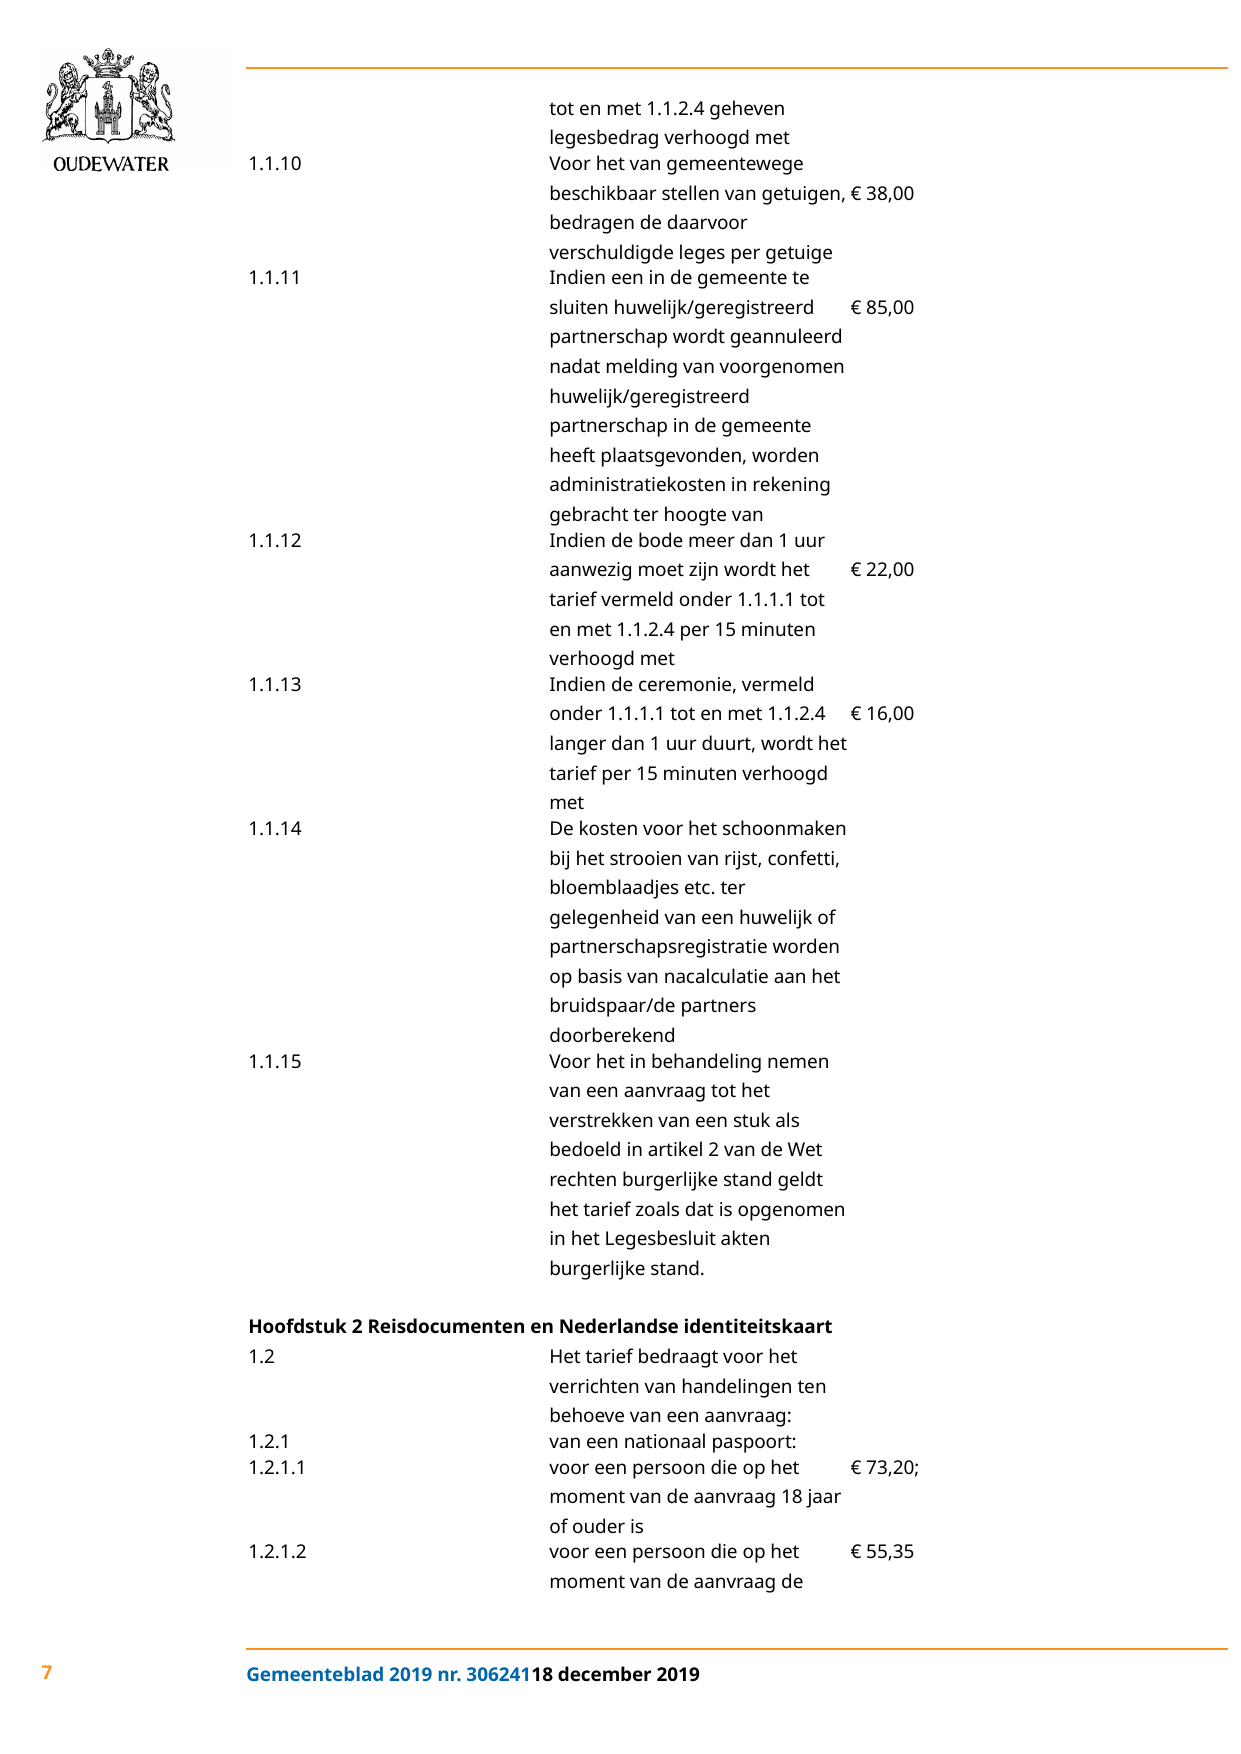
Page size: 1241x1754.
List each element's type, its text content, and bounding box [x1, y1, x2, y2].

table_cell [850, 1048, 1152, 1281]
picture [41, 47, 231, 172]
table_cell 1.2.1.1 [248, 1454, 549, 1539]
table_cell Indien de bode meer dan 1 uur aanwezig moet zijn wordt het tarief vermeld onder 1.1.1.1 tot en met 1.1.2.4 per 15 minuten verhoogd met [549, 527, 850, 671]
table_cell Indien een in de gemeente te sluiten huwelijk/geregistreerd partnerschap wordt geannuleerd nadat melding van voorgenomen huwelijk/geregistreerd partnerschap in de gemeente heeft plaatsgevonden, worden administratiekosten in rekening gebracht ter hoogte van [549, 265, 850, 527]
table_cell [850, 815, 1152, 1048]
table_cell 1.1.10 [248, 150, 549, 264]
table_cell Voor het van gemeentewege beschikbaar stellen van getuigen, bedragen de daarvoor verschuldigde leges per getuige [549, 150, 850, 264]
table_header [850, 1343, 1152, 1428]
table_cell 1.2.1.2 [248, 1539, 549, 1594]
table_cell € 22,00 [850, 527, 1152, 671]
table_cell € 85,00 [850, 265, 1152, 527]
table_header Het tarief bedraagt voor het verrichten van handelingen ten behoeve van een aanvraag: [549, 1343, 850, 1428]
table_cell voor een persoon die op het moment van de aanvraag de [549, 1539, 850, 1594]
table_header 1.2 [248, 1343, 549, 1428]
table_cell 1.1.14 [248, 815, 549, 1048]
table_cell € 16,00 [850, 671, 1152, 815]
table_cell 1.1.12 [248, 527, 549, 671]
table_cell € 55,35 [850, 1539, 1152, 1594]
table_cell van een nationaal paspoort: [549, 1428, 850, 1454]
table_cell Indien de ceremonie, vermeld onder 1.1.1.1 tot en met 1.1.2.4 langer dan 1 uur duurt, wordt het tarief per 15 minuten verhoogd met [549, 671, 850, 815]
table_cell [850, 95, 1152, 150]
table_cell 1.1.15 [248, 1048, 549, 1281]
text Hoofdstuk 2 Reisdocumenten en Nederlandse identiteitskaart [248, 1313, 1152, 1339]
table_cell 1.1.11 [248, 265, 549, 527]
table_cell tot en met 1.1.2.4 geheven legesbedrag verhoogd met [549, 95, 850, 150]
table_cell 1.1.13 [248, 671, 549, 815]
table_cell Voor het in behandeling nemen van een aanvraag tot het verstrekken van een stuk als bedoeld in artikel 2 van de Wet rechten burgerlijke stand geldt het tarief zoals dat is opgenomen in het Legesbesluit akten burgerlijke stand. [549, 1048, 850, 1281]
table_cell [850, 1428, 1152, 1454]
table_cell voor een persoon die op het moment van de aanvraag 18 jaar of ouder is [549, 1454, 850, 1539]
table_cell [248, 95, 549, 150]
table_cell € 73,20; [850, 1454, 1152, 1539]
table_cell 1.2.1 [248, 1428, 549, 1454]
table_cell € 38,00 [850, 150, 1152, 264]
table_cell De kosten voor het schoonmaken bij het strooien van rijst, confetti, bloemblaadjes etc. ter gelegenheid van een huwelijk of partnerschapsregistratie worden op basis van nacalculatie aan het bruidspaar/de partners doorberekend [549, 815, 850, 1048]
